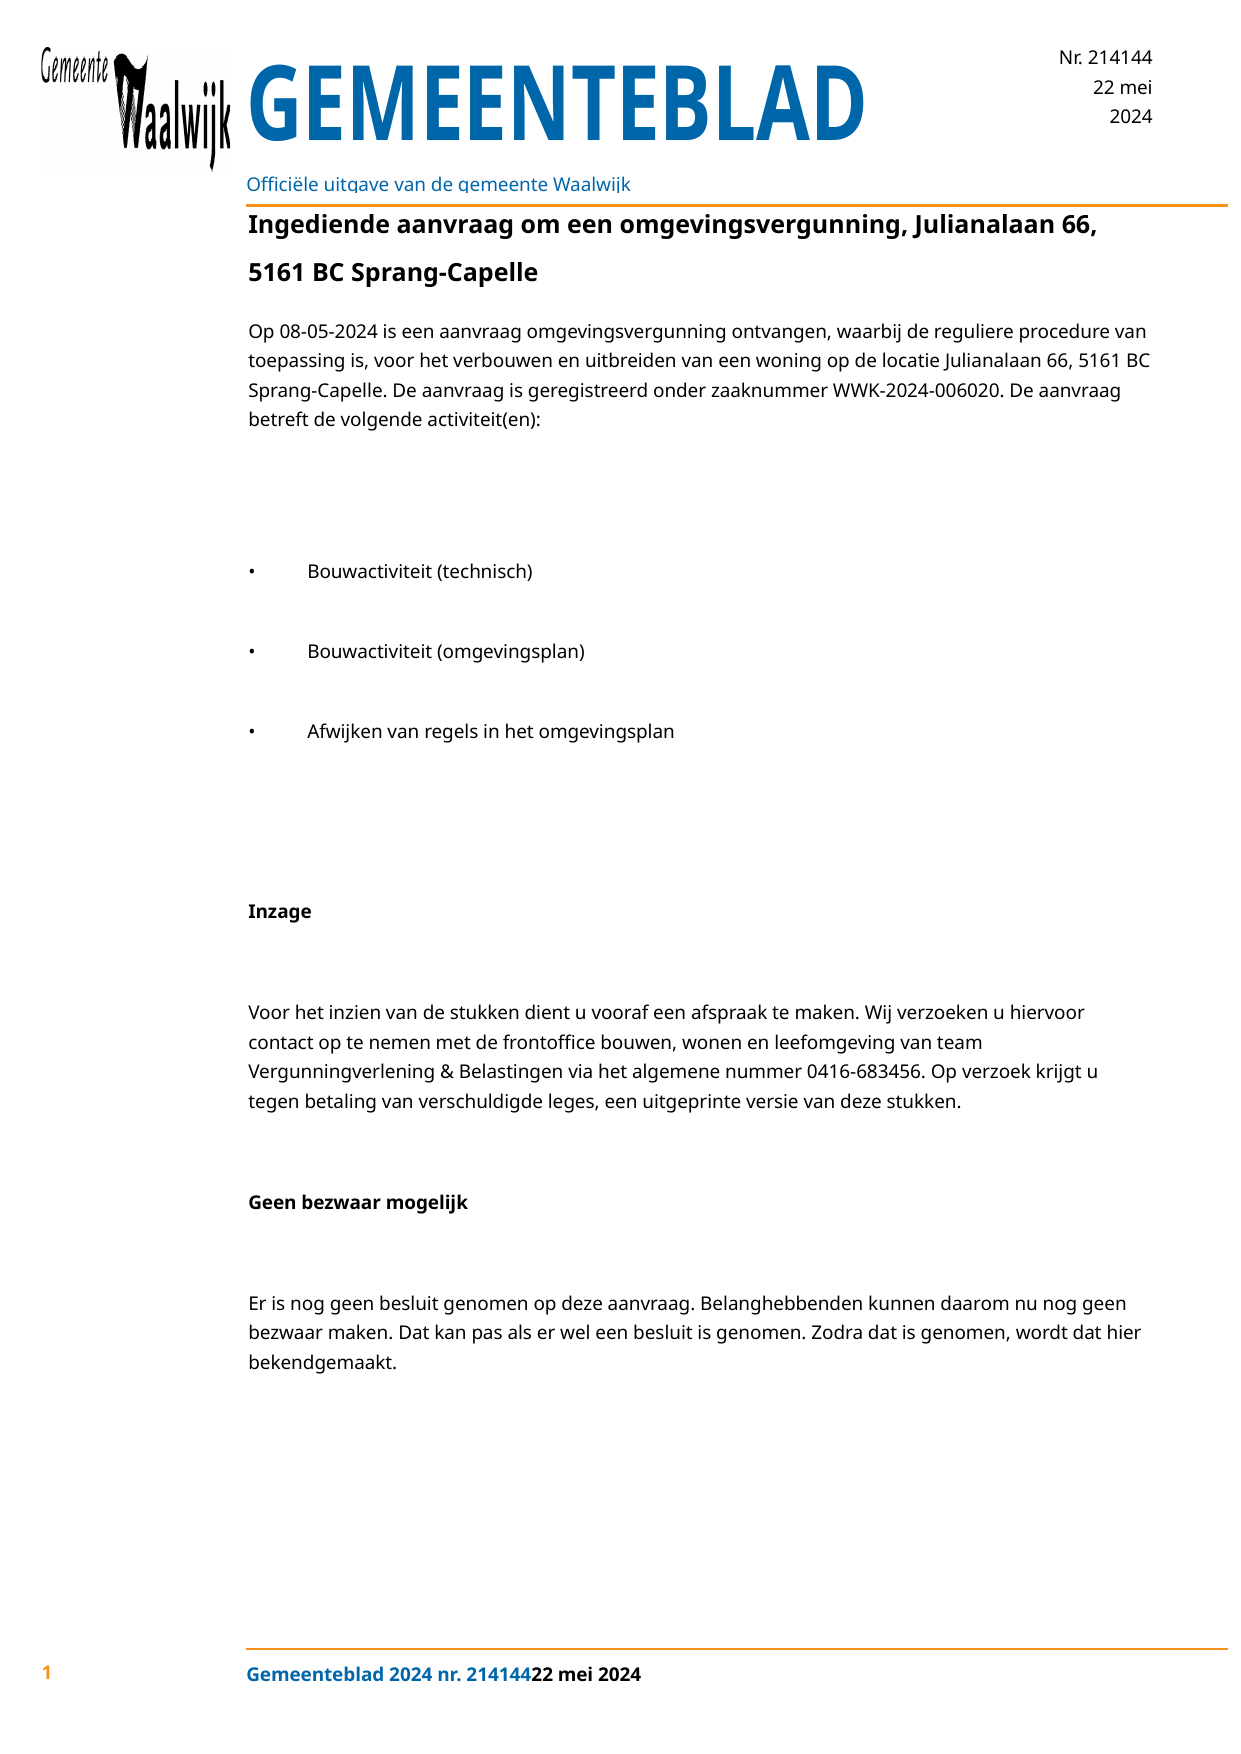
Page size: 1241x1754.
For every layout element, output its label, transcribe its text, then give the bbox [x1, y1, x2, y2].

text Geen bezwaar mogelijk [248, 1189, 1152, 1215]
list Afwijken van regels in het omgevingsplan [248, 718, 1152, 744]
text Voor het inzien van de stukken dient u vooraf een afspraak te maken. Wij verzoeken u hiervoor contact op te nemen met de frontoffice bouwen, wonen en leefomgeving van team Vergunningverlening & Belastingen via het algemene nummer 0416-683456. Op verzoek krijgt u tegen betaling van verschuldigde leges, een uitgeprinte versie van deze stukken. [248, 999, 1152, 1114]
list Bouwactiviteit (technisch) [248, 558, 1152, 584]
text Ingediende aanvraag om een omgevingsvergunning, Julianalaan 66, 5161 BC Sprang-Capelle [248, 207, 1152, 288]
text Op 08-05-2024 is een aanvraag omgevingsvergunning ontvangen, waarbij de reguliere procedure van toepassing is, voor het verbouwen en uitbreiden van een woning op de locatie Julianalaan 66, 5161 BC Sprang-Capelle. De aanvraag is geregistreerd onder zaaknummer WWK-2024-006020. De aanvraag betreft de volgende activiteit(en): [248, 318, 1152, 432]
list Bouwactiviteit (omgevingsplan) [248, 638, 1152, 664]
text Er is nog geen besluit genomen op deze aanvraag. Belanghebbenden kunnen daarom nu nog geen bezwaar maken. Dat kan pas als er wel een besluit is genomen. Zodra dat is genomen, wordt dat hier bekendgemaakt. [248, 1290, 1152, 1375]
text Inzage [248, 899, 1152, 924]
picture [41, 47, 231, 172]
